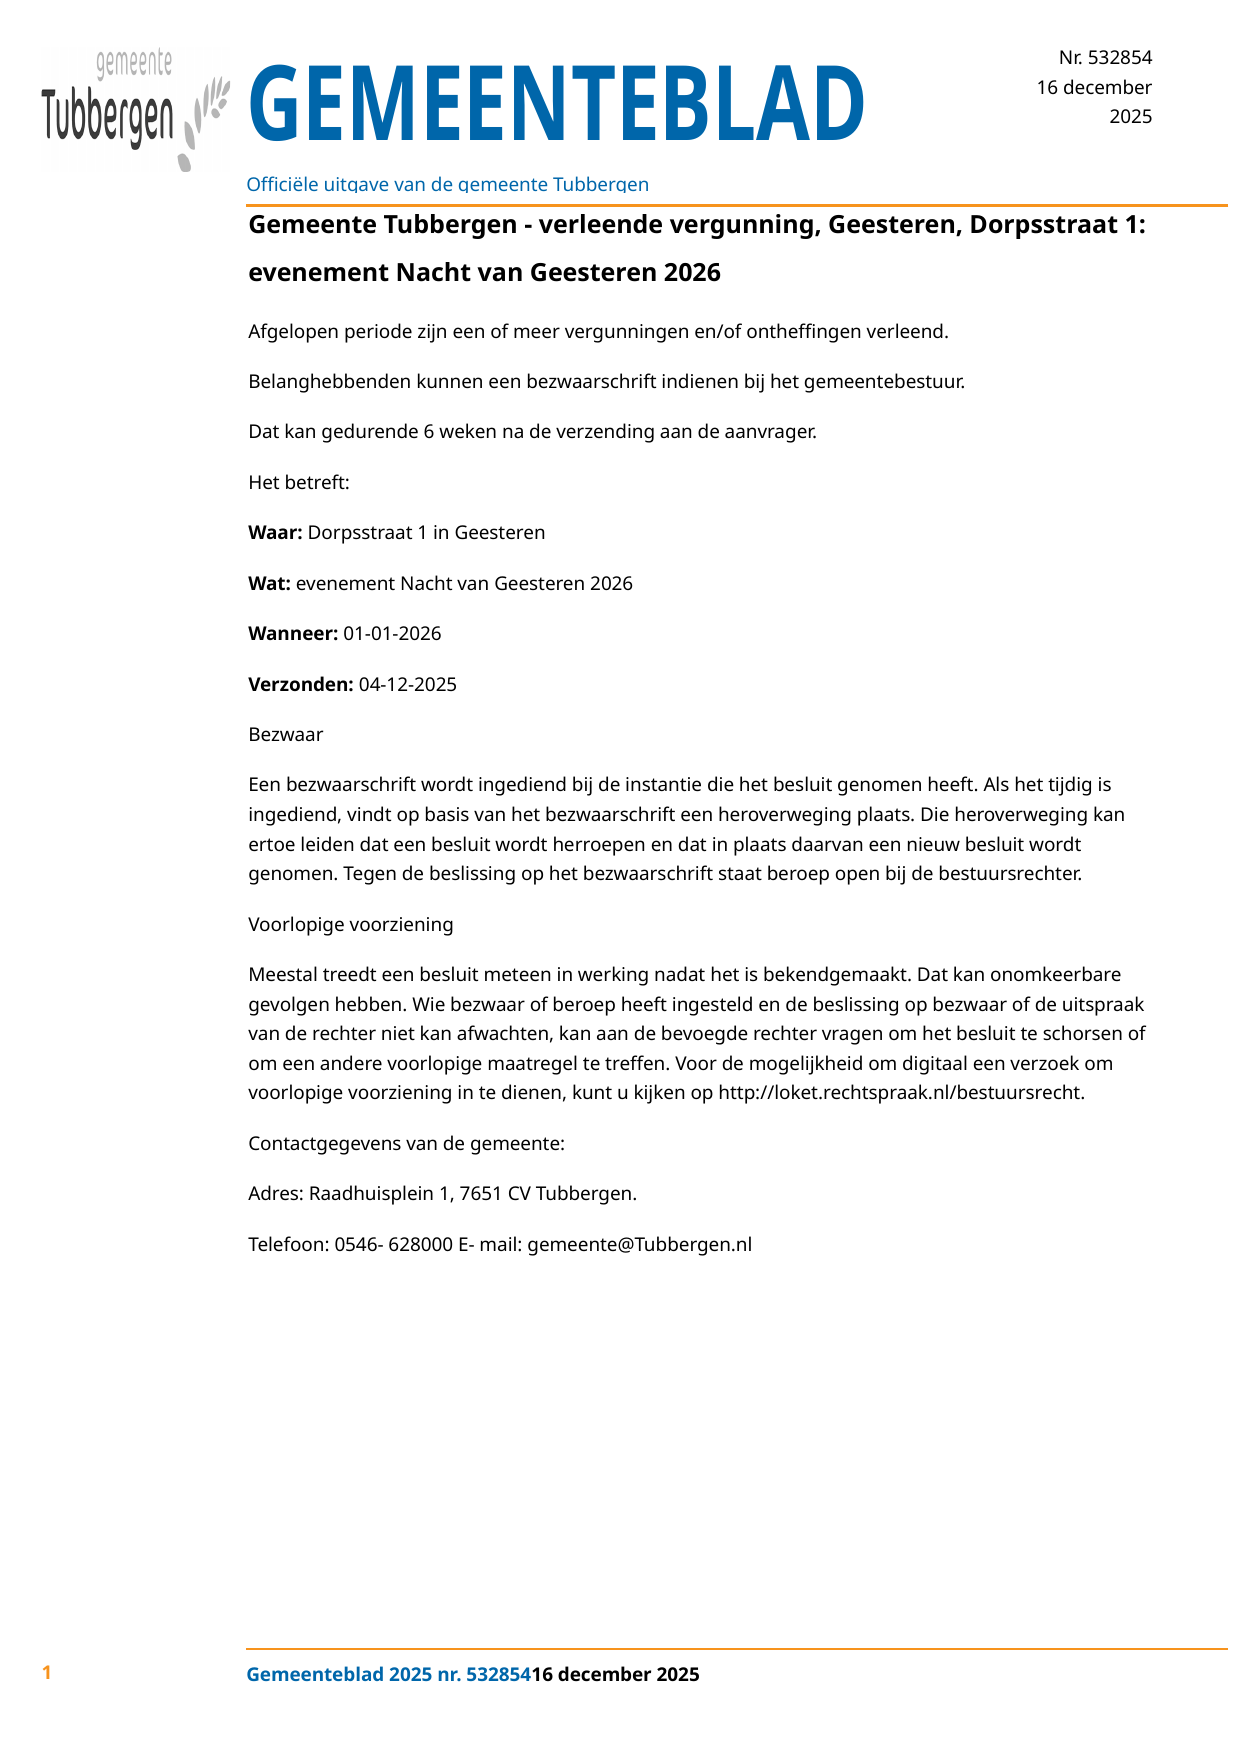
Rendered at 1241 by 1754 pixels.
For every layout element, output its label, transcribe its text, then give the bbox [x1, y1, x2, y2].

text Belanghebbenden kunnen een bezwaarschrift indienen bij het gemeentebestuur. [248, 368, 1152, 394]
picture [41, 47, 231, 172]
text Wanneer: 01-01-2026 [248, 620, 1152, 646]
text Wat: evenement Nacht van Geesteren 2026 [248, 570, 1152, 596]
text Meestal treedt een besluit meteen in werking nadat het is bekendgemaakt. Dat kan onomkeerbare gevolgen hebben. Wie bezwaar of beroep heeft ingesteld en de beslissing op bezwaar of de uitspraak van de rechter niet kan afwachten, kan aan de bevoegde rechter vragen om het besluit te schorsen of om een andere voorlopige maatregel te treffen. Voor de mogelijkheid om digitaal een verzoek om voorlopige voorziening in te dienen, kunt u kijken op http://loket.rechtspraak.nl/bestuursrecht. [248, 961, 1152, 1105]
text Dat kan gedurende 6 weken na de verzending aan de aanvrager. [248, 419, 1152, 444]
text Telefoon: 0546- 628000 E- mail: gemeente@Tubbergen.nl [248, 1231, 1152, 1257]
text Adres: Raadhuisplein 1, 7651 CV Tubbergen. [248, 1180, 1152, 1206]
text Bezwaar [248, 721, 1152, 747]
text Een bezwaarschrift wordt ingediend bij de instantie die het besluit genomen heeft. Als het tijdig is ingediend, vindt op basis van het bezwaarschrift een heroverweging plaats. Die heroverweging kan ertoe leiden dat een besluit wordt herroepen en dat in plaats daarvan een nieuw besluit wordt genomen. Tegen de beslissing op het bezwaarschrift staat beroep open bij de bestuursrechter. [248, 772, 1152, 886]
text Afgelopen periode zijn een of meer vergunningen en/of ontheffingen verleend. [248, 318, 1152, 344]
text Voorlopige voorziening [248, 911, 1152, 937]
text Het betreft: [248, 469, 1152, 495]
text Waar: Dorpsstraat 1 in Geesteren [248, 519, 1152, 545]
text Gemeente Tubbergen - verleende vergunning, Geesteren, Dorpsstraat 1: evenement Nacht van Geesteren 2026 [248, 207, 1152, 288]
text Verzonden: 04-12-2025 [248, 671, 1152, 697]
text Contactgegevens van de gemeente: [248, 1130, 1152, 1156]
